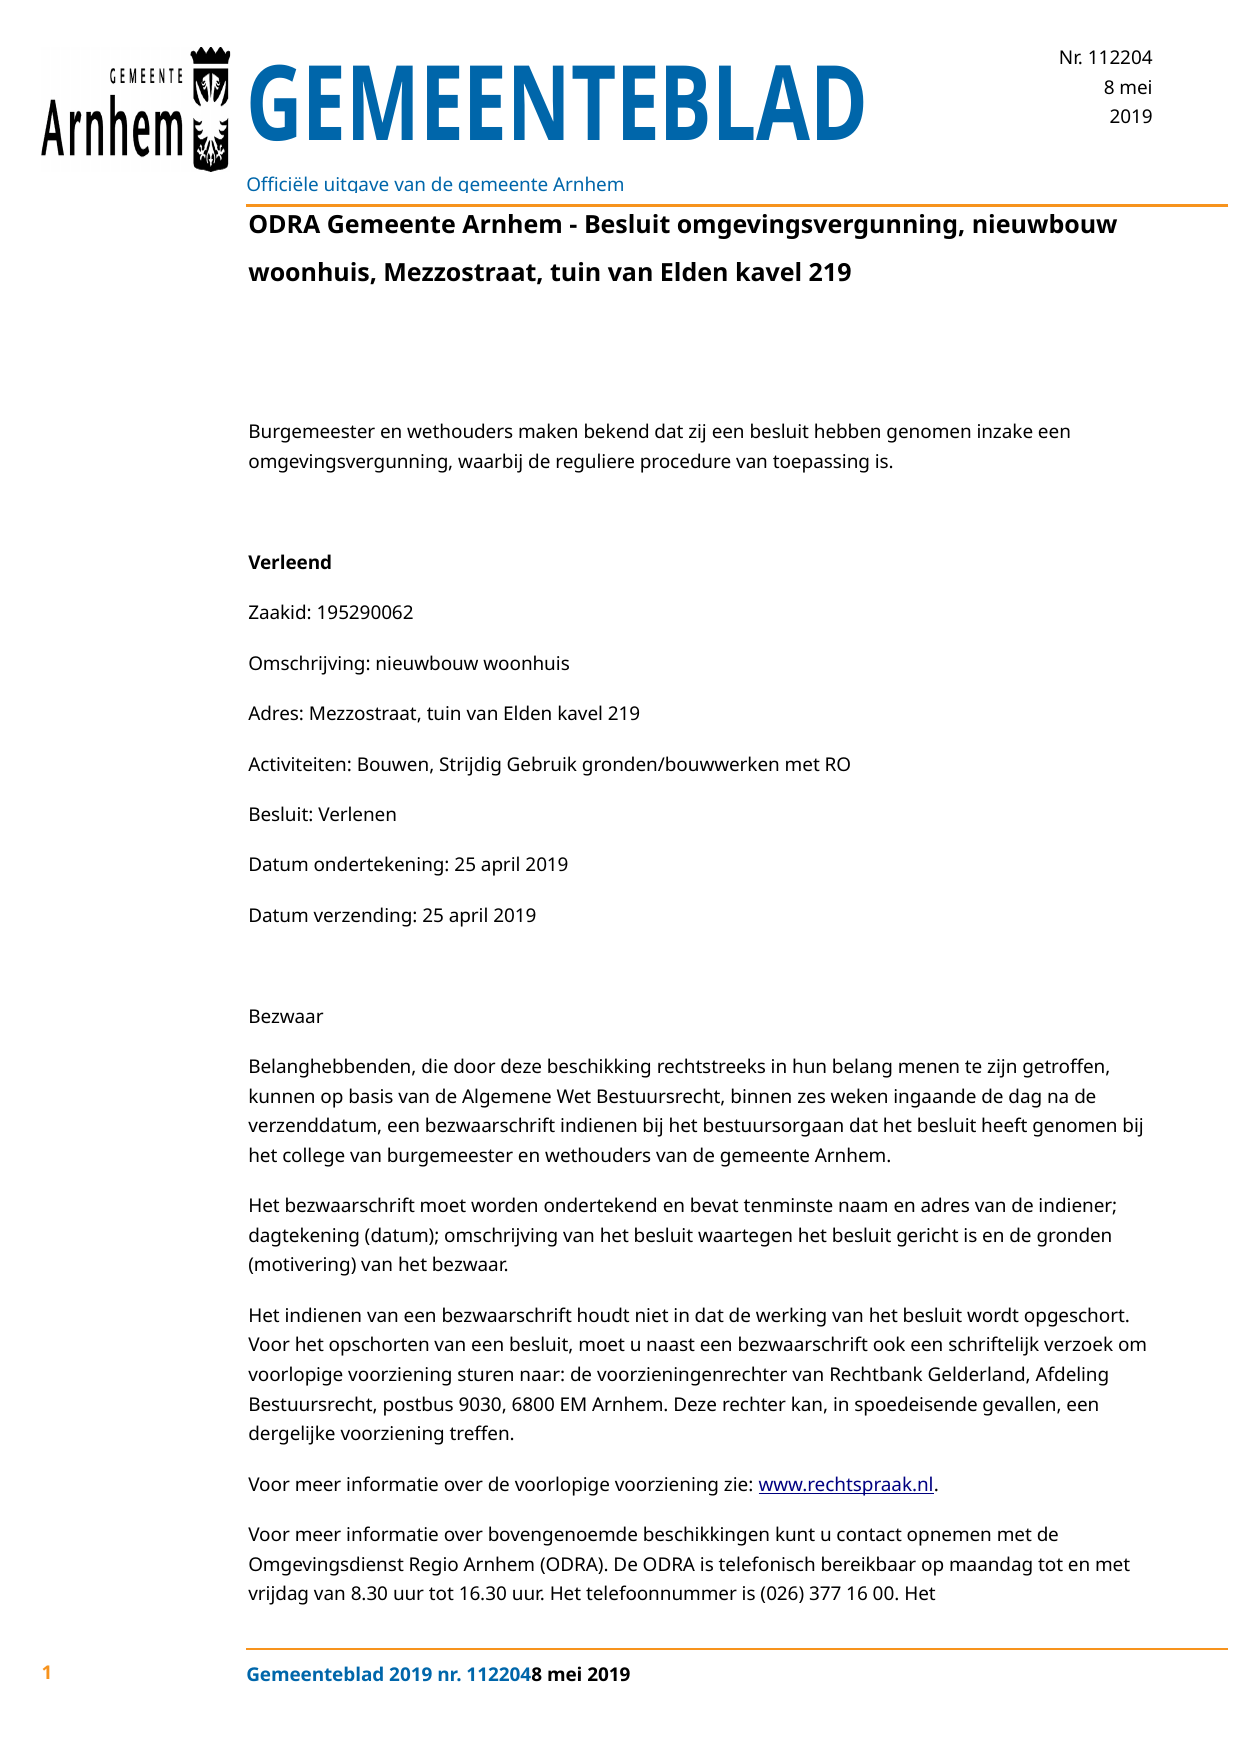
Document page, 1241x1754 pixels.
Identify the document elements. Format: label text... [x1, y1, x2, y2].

text Het indienen van een bezwaarschrift houdt niet in dat de werking van het besluit wordt opgeschort. Voor het opschorten van een besluit, moet u naast een bezwaarschrift ook een schriftelijk verzoek om voorlopige voorziening sturen naar: de voorzieningenrechter van Rechtbank Gelderland, Afdeling Bestuursrecht, postbus 9030, 6800 EM Arnhem. Deze rechter kan, in spoedeisende gevallen, een dergelijke voorziening treffen. [248, 1302, 1152, 1446]
text Voor meer informatie over bovengenoemde beschikkingen kunt u contact opnemen met de Omgevingsdienst Regio Arnhem (ODRA). De ODRA is telefonisch bereikbaar op maandag tot en met vrijdag van 8.30 uur tot 16.30 uur. Het telefoonnummer is (026) 377 16 00. Het [248, 1521, 1152, 1606]
text Bezwaar [248, 1003, 1152, 1029]
text Burgemeester en wethouders maken bekend dat zij een besluit hebben genomen inzake een omgevingsvergunning, waarbij de reguliere procedure van toepassing is. [248, 419, 1152, 474]
text Adres: Mezzostraat, tuin van Elden kavel 219 [248, 700, 1152, 726]
text ODRA Gemeente Arnhem - Besluit omgevingsvergunning, nieuwbouw woonhuis, Mezzostraat, tuin van Elden kavel 219 [248, 207, 1152, 288]
text Datum verzending: 25 april 2019 [248, 902, 1152, 928]
text Datum ondertekening: 25 april 2019 [248, 852, 1152, 877]
picture [41, 47, 231, 172]
text Voor meer informatie over de voorlopige voorziening zie: www.rechtspraak.nl. [248, 1471, 1152, 1497]
text Activiteiten: Bouwen, Strijdig Gebruik gronden/bouwwerken met RO [248, 751, 1152, 777]
text Het bezwaarschrift moet worden ondertekend en bevat tenminste naam en adres van de indiener; dagtekening (datum); omschrijving van het besluit waartegen het besluit gericht is en de gronden (motivering) van het bezwaar. [248, 1192, 1152, 1277]
text Omschrijving: nieuwbouw woonhuis [248, 650, 1152, 676]
text Besluit: Verlenen [248, 801, 1152, 827]
text Zaakid: 195290062 [248, 599, 1152, 625]
text Belanghebbenden, die door deze beschikking rechtstreeks in hun belang menen te zijn getroffen, kunnen op basis van de Algemene Wet Bestuursrecht, binnen zes weken ingaande de dag na de verzenddatum, een bezwaarschrift indienen bij het bestuursorgaan dat het besluit heeft genomen bij het college van burgemeester en wethouders van de gemeente Arnhem. [248, 1053, 1152, 1168]
text Verleend [248, 549, 1152, 575]
